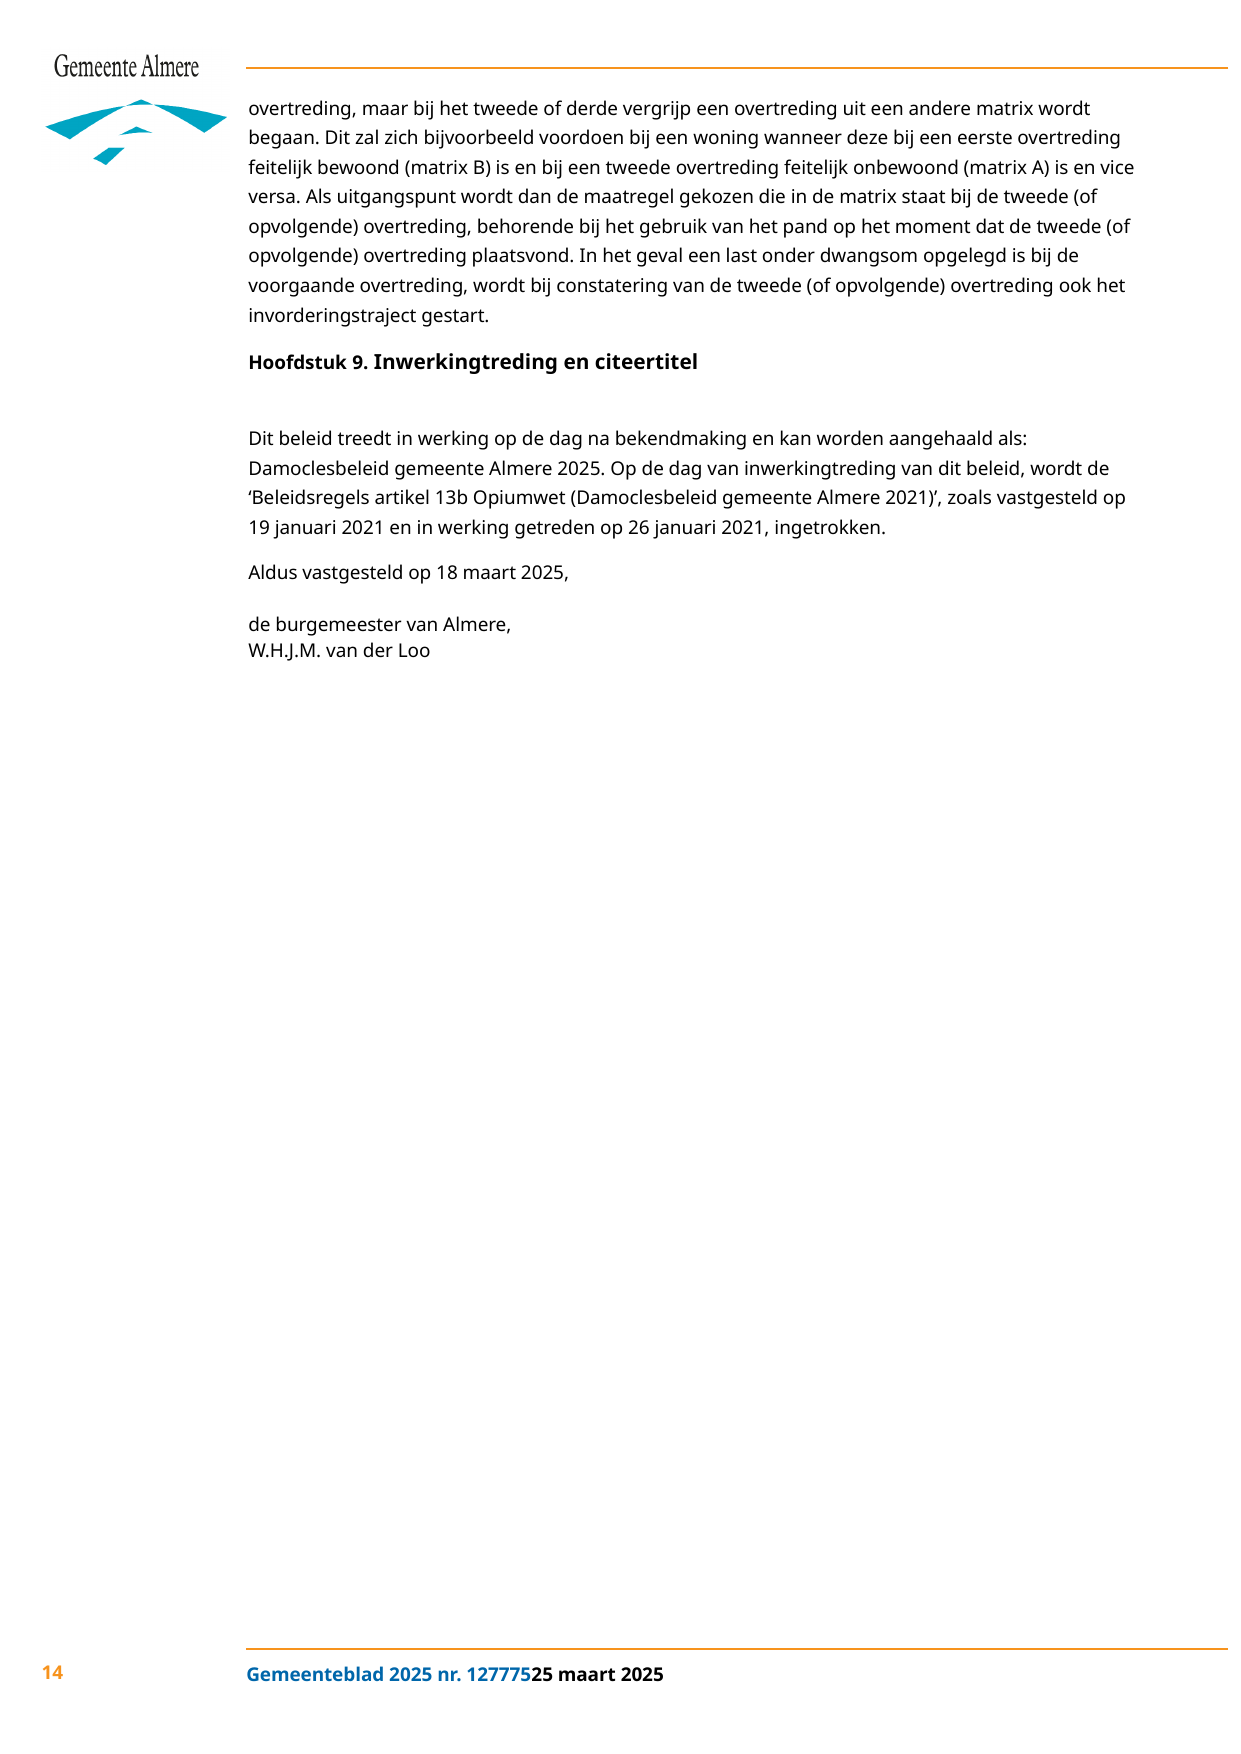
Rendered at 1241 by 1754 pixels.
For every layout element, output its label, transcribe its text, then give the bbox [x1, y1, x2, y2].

text Dit beleid treedt in werking op de dag na bekendmaking en kan worden aangehaald als: Damoclesbeleid gemeente Almere 2025. Op de dag van inwerkingtreding van dit beleid, wordt de ‘Beleidsregels artikel 13b Opiumwet (Damoclesbeleid gemeente Almere 2021)’, zoals vastgesteld op 19 januari 2021 en in werking getreden op 26 januari 2021, ingetrokken. [248, 425, 1152, 540]
text overtreding, maar bij het tweede of derde vergrijp een overtreding uit een andere matrix wordt begaan. Dit zal zich bijvoorbeeld voordoen bij een woning wanneer deze bij een eerste overtreding feitelijk bewoond (matrix B) is en bij een tweede overtreding feitelijk onbewoond (matrix A) is en vice versa. Als uitgangspunt wordt dan de maatregel gekozen die in de matrix staat bij de tweede (of opvolgende) overtreding, behorende bij het gebruik van het pand op het moment dat de tweede (of opvolgende) overtreding plaatsvond. In het geval een last onder dwangsom opgelegd is bij de voorgaande overtreding, wordt bij constatering van de tweede (of opvolgende) overtreding ook het invorderingstraject gestart. [248, 95, 1152, 328]
text de burgemeester van Almere, [248, 611, 1152, 637]
text Hoofdstuk 9. Inwerkingtreding en citeertitel [248, 347, 1152, 376]
text Aldus vastgesteld op 18 maart 2025, [248, 559, 1152, 585]
picture [41, 47, 231, 172]
text W.H.J.M. van der Loo [248, 637, 1152, 662]
